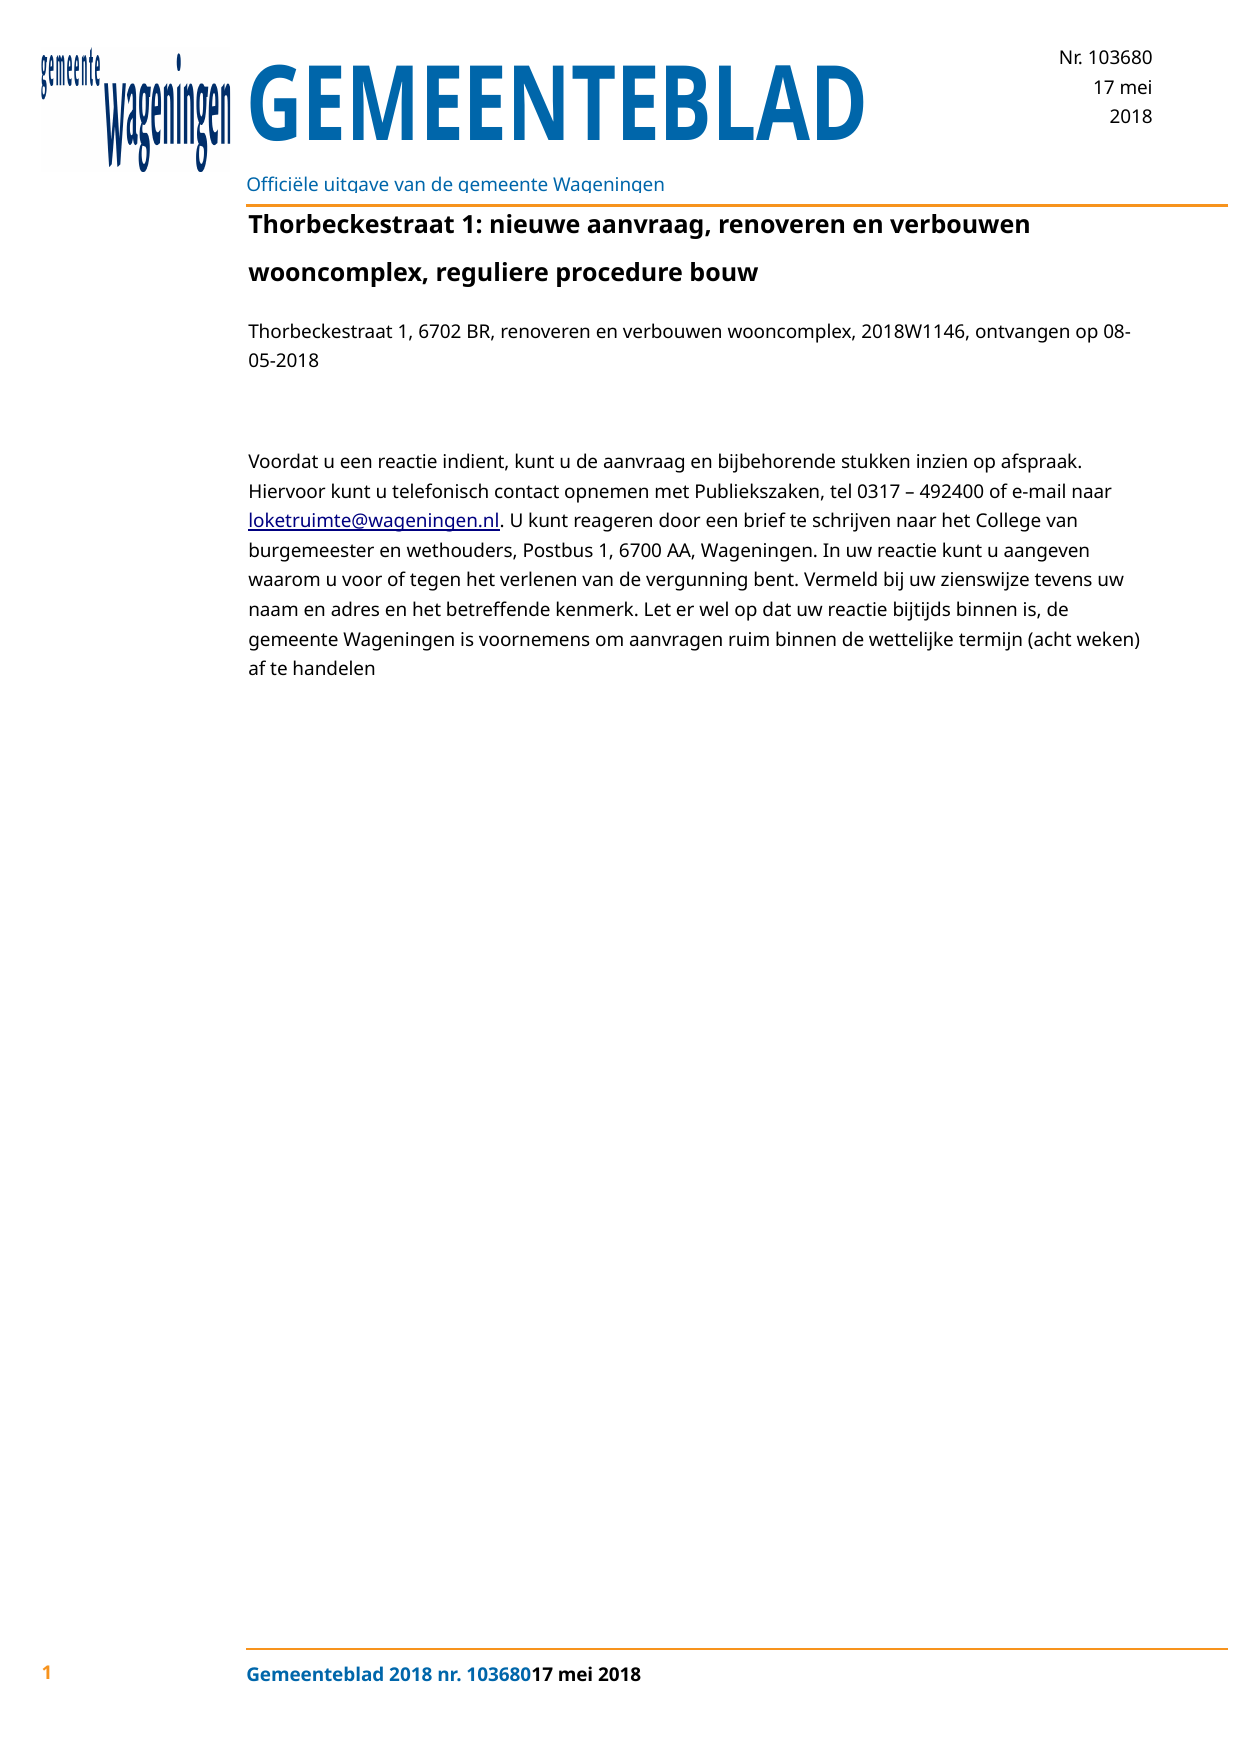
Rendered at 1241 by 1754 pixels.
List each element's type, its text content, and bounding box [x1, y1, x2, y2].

text Thorbeckestraat 1: nieuwe aanvraag, renoveren en verbouwen wooncomplex, reguliere procedure bouw [248, 207, 1152, 288]
text Thorbeckestraat 1, 6702 BR, renoveren en verbouwen wooncomplex, 2018W1146, ontvangen op 08-05-2018 [248, 318, 1152, 373]
text Voordat u een reactie indient, kunt u de aanvraag en bijbehorende stukken inzien op afspraak. Hiervoor kunt u telefonisch contact opnemen met Publiekszaken, tel 0317 – 492400 of e-mail naar loketruimte@wageningen.nl. U kunt reageren door een brief te schrijven naar het College van burgemeester en wethouders, Postbus 1, 6700 AA, Wageningen. In uw reactie kunt u aangeven waarom u voor of tegen het verlenen van de vergunning bent. Vermeld bij uw zienswijze tevens uw naam en adres en het betreffende kenmerk. Let er wel op dat uw reactie bijtijds binnen is, de gemeente Wageningen is voornemens om aanvragen ruim binnen de wettelijke termijn (acht weken) af te handelen [248, 448, 1152, 681]
picture [41, 47, 231, 172]
